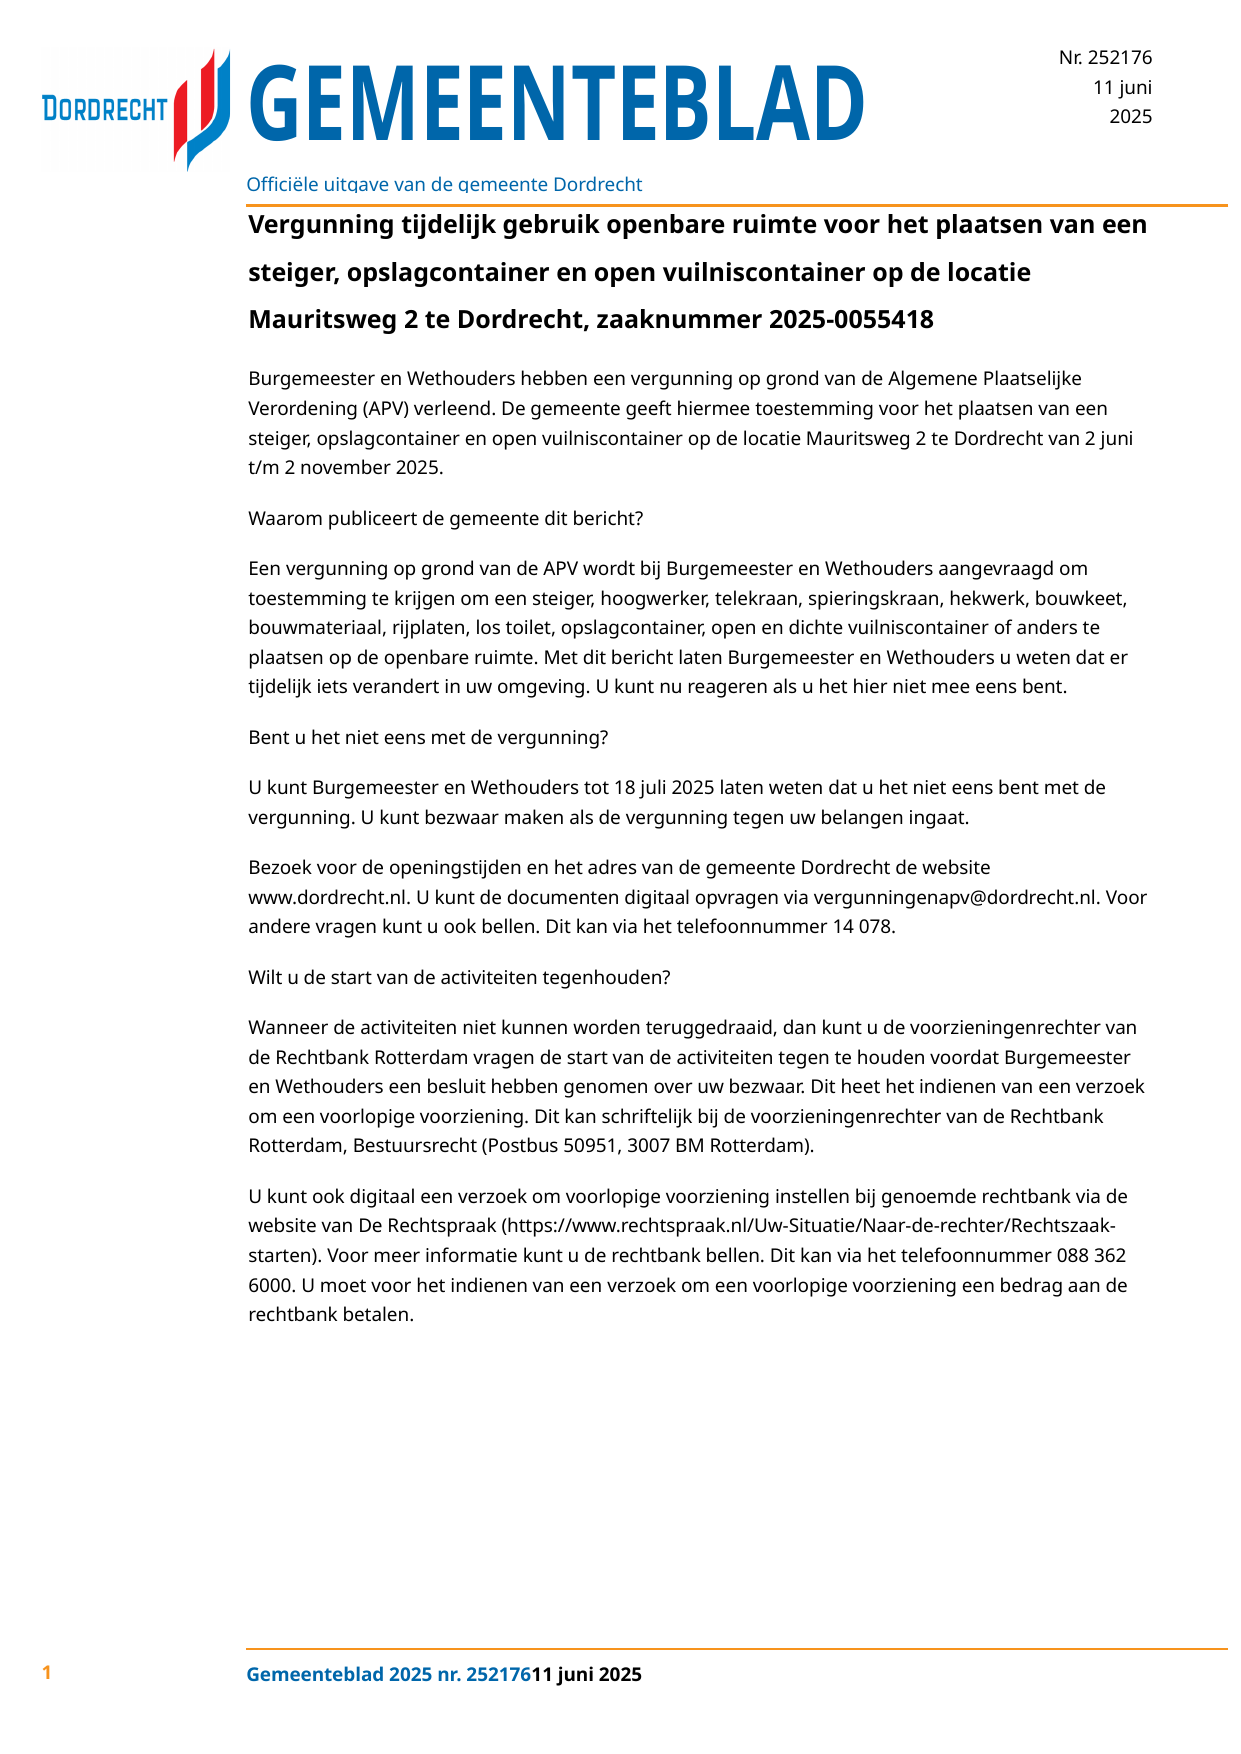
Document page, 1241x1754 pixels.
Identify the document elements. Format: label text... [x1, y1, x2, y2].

text Een vergunning op grond van de APV wordt bij Burgemeester en Wethouders aangevraagd om toestemming te krijgen om een steiger, hoogwerker, telekraan, spieringskraan, hekwerk, bouwkeet, bouwmateriaal, rijplaten, los toilet, opslagcontainer, open en dichte vuilniscontainer of anders te plaatsen op de openbare ruimte. Met dit bericht laten Burgemeester en Wethouders u weten dat er tijdelijk iets verandert in uw omgeving. U kunt nu reageren als u het hier niet mee eens bent. [248, 555, 1152, 699]
text U kunt ook digitaal een verzoek om voorlopige voorziening instellen bij genoemde rechtbank via de website van De Rechtspraak (https://www.rechtspraak.nl/Uw-Situatie/Naar-de-rechter/Rechtszaak-starten). Voor meer informatie kunt u de rechtbank bellen. Dit kan via het telefoonnummer 088 362 6000. U moet voor het indienen van een verzoek om een voorlopige voorziening een bedrag aan de rechtbank betalen. [248, 1183, 1152, 1327]
picture [41, 47, 231, 172]
text Waarom publiceert de gemeente dit bericht? [248, 505, 1152, 530]
text U kunt Burgemeester en Wethouders tot 18 juli 2025 laten weten dat u het niet eens bent met de vergunning. U kunt bezwaar maken als de vergunning tegen uw belangen ingaat. [248, 774, 1152, 829]
text Bent u het niet eens met de vergunning? [248, 724, 1152, 749]
text Wilt u de start van de activiteiten tegenhouden? [248, 964, 1152, 989]
text Bezoek voor de openingstijden en het adres van de gemeente Dordrecht de website www.dordrecht.nl. U kunt de documenten digitaal opvragen via vergunningenapv@dordrecht.nl. Voor andere vragen kunt u ook bellen. Dit kan via het telefoonnummer 14 078. [248, 854, 1152, 939]
text Vergunning tijdelijk gebruik openbare ruimte voor het plaatsen van een steiger, opslagcontainer en open vuilniscontainer op de locatie Mauritsweg 2 te Dordrecht, zaaknummer 2025-0055418 [248, 207, 1152, 336]
text Burgemeester en Wethouders hebben een vergunning op grond van de Algemene Plaatselijke Verordening (APV) verleend. De gemeente geeft hiermee toestemming voor het plaatsen van een steiger, opslagcontainer en open vuilniscontainer op de locatie Mauritsweg 2 te Dordrecht van 2 juni t/m 2 november 2025. [248, 366, 1152, 480]
text Wanneer de activiteiten niet kunnen worden teruggedraaid, dan kunt u de voorzieningenrechter van de Rechtbank Rotterdam vragen de start van de activiteiten tegen te houden voordat Burgemeester en Wethouders een besluit hebben genomen over uw bezwaar. Dit heet het indienen van een verzoek om een voorlopige voorziening. Dit kan schriftelijk bij de voorzieningenrechter van de Rechtbank Rotterdam, Bestuursrecht (Postbus 50951, 3007 BM Rotterdam). [248, 1014, 1152, 1158]
